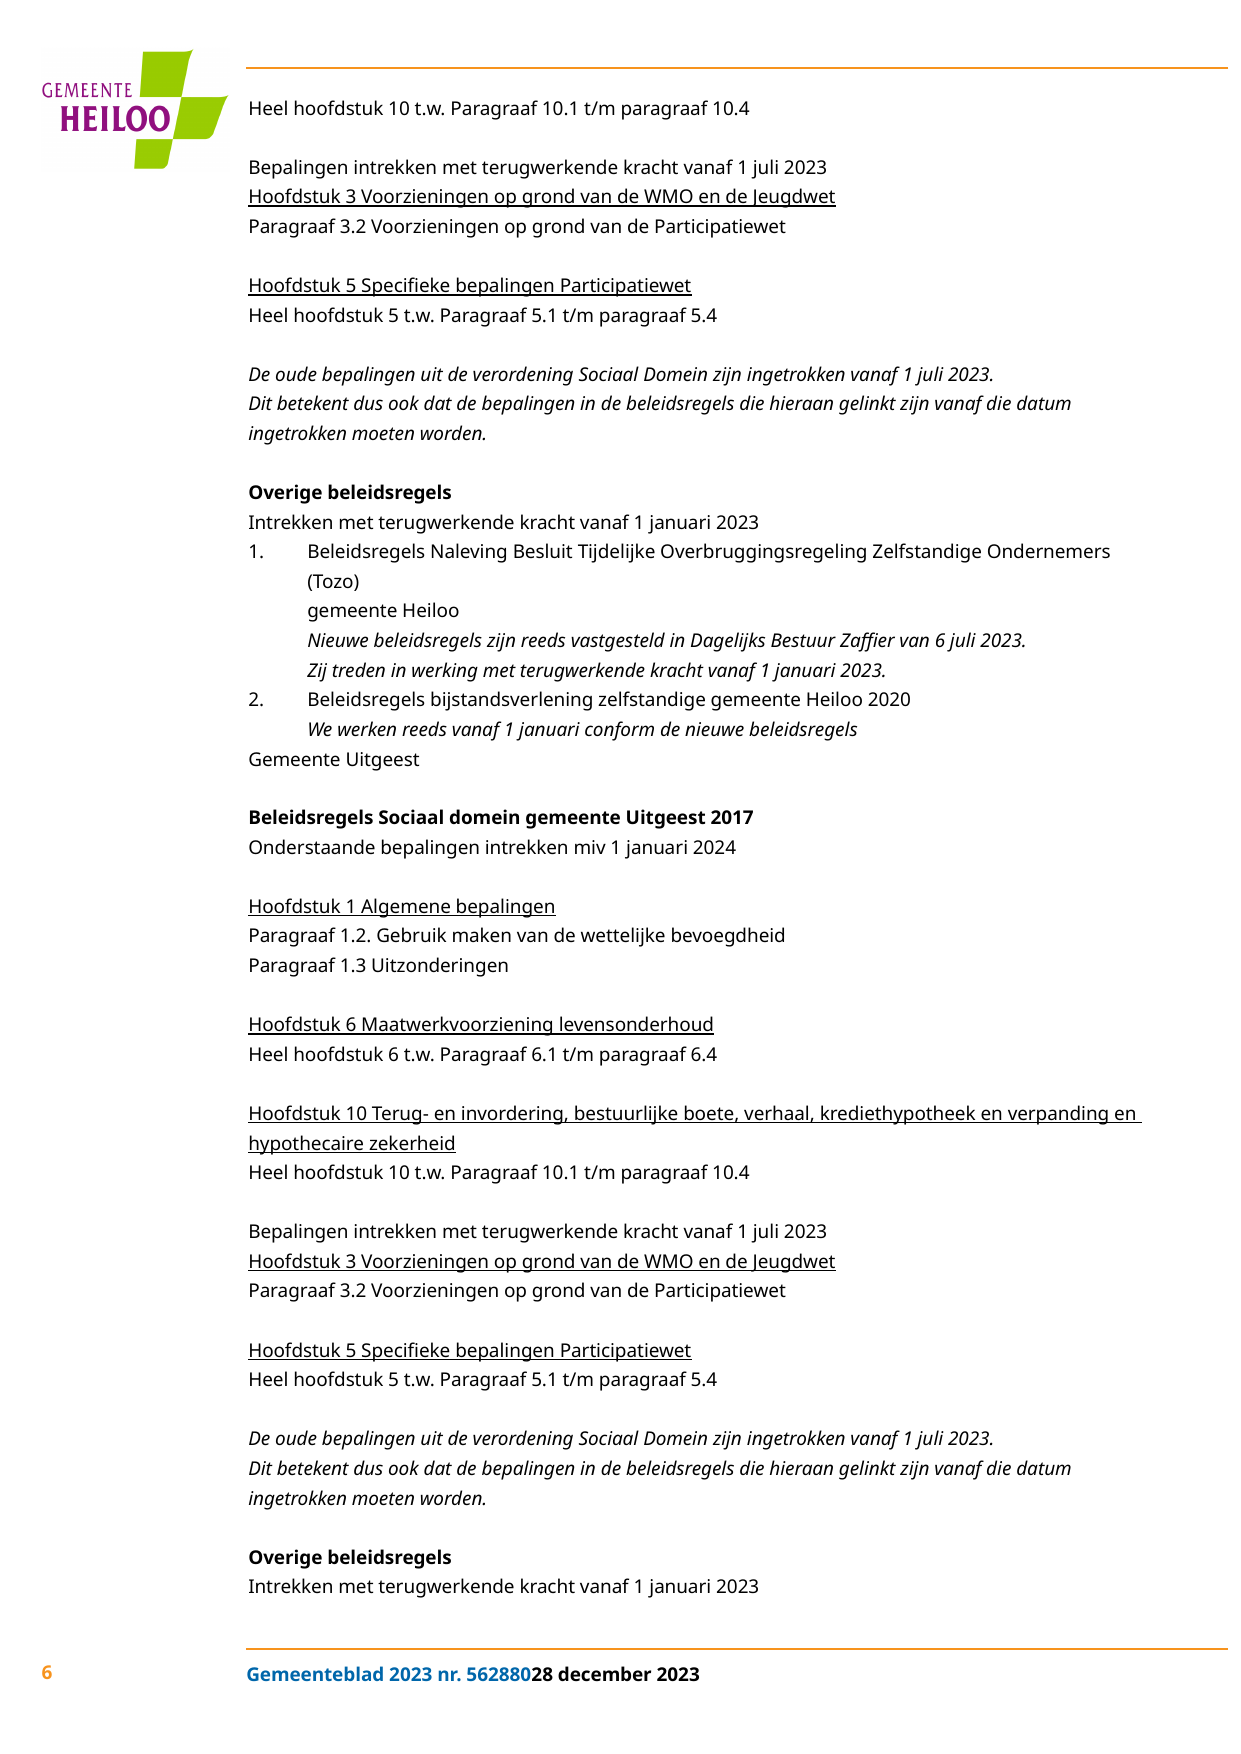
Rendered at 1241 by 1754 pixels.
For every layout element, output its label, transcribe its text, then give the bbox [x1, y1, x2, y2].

text Overige beleidsregels [248, 479, 1152, 505]
text Hoofdstuk 6 Maatwerkvoorziening levensonderhoud [248, 1011, 1152, 1037]
text De oude bepalingen uit de verordening Sociaal Domein zijn ingetrokken vanaf 1 juli 2023. [248, 1426, 1152, 1451]
text Paragraaf 1.2. Gebruik maken van de wettelijke bevoegdheid [248, 923, 1152, 948]
text Heel hoofdstuk 10 t.w. Paragraaf 10.1 t/m paragraaf 10.4 [248, 1159, 1152, 1185]
text Beleidsregels Sociaal domein gemeente Uitgeest 2017 [248, 804, 1152, 830]
text Intrekken met terugwerkende kracht vanaf 1 januari 2023 [248, 509, 1152, 535]
text Paragraaf 3.2 Voorzieningen op grond van de Participatiewet [248, 1278, 1152, 1303]
text Heel hoofdstuk 5 t.w. Paragraaf 5.1 t/m paragraaf 5.4 [248, 302, 1152, 328]
text Hoofdstuk 5 Specifieke bepalingen Participatiewet [248, 1337, 1152, 1362]
text Overige beleidsregels [248, 1544, 1152, 1569]
text Hoofdstuk 3 Voorzieningen op grond van de WMO en de Jeugdwet [248, 1248, 1152, 1274]
text Onderstaande bepalingen intrekken miv 1 januari 2024 [248, 834, 1152, 859]
text Hoofdstuk 10 Terug- en invordering, bestuurlijke boete, verhaal, krediethypotheek en verpanding en hypothecaire zekerheid [248, 1100, 1152, 1155]
text Dit betekent dus ook dat de bepalingen in de beleidsregels die hieraan gelinkt zijn vanaf die datum ingetrokken moeten worden. [248, 1455, 1152, 1510]
text Bepalingen intrekken met terugwerkende kracht vanaf 1 juli 2023 [248, 154, 1152, 180]
text Paragraaf 1.3 Uitzonderingen [248, 952, 1152, 978]
text Heel hoofdstuk 10 t.w. Paragraaf 10.1 t/m paragraaf 10.4 [248, 95, 1152, 121]
text Paragraaf 3.2 Voorzieningen op grond van de Participatiewet [248, 213, 1152, 239]
table_header Gemeente Uitgeest [248, 746, 1152, 771]
text Bepalingen intrekken met terugwerkende kracht vanaf 1 juli 2023 [248, 1218, 1152, 1244]
picture [41, 47, 231, 172]
list Zij treden in werking met terugwerkende kracht vanaf 1 januari 2023. [248, 657, 1152, 683]
text Intrekken met terugwerkende kracht vanaf 1 januari 2023 [248, 1573, 1152, 1599]
text Hoofdstuk 5 Specifieke bepalingen Participatiewet [248, 272, 1152, 298]
text Heel hoofdstuk 6 t.w. Paragraaf 6.1 t/m paragraaf 6.4 [248, 1041, 1152, 1067]
text Hoofdstuk 1 Algemene bepalingen [248, 893, 1152, 919]
list Beleidsregels bijstandsverlening zelfstandige gemeente Heiloo 2020 [248, 686, 1152, 712]
text De oude bepalingen uit de verordening Sociaal Domein zijn ingetrokken vanaf 1 juli 2023. [248, 361, 1152, 387]
list We werken reeds vanaf 1 januari conform de nieuwe beleidsregels [248, 716, 1152, 742]
text Hoofdstuk 3 Voorzieningen op grond van de WMO en de Jeugdwet [248, 183, 1152, 209]
list gemeente Heiloo [248, 598, 1152, 623]
text Dit betekent dus ook dat de bepalingen in de beleidsregels die hieraan gelinkt zijn vanaf die datum ingetrokken moeten worden. [248, 391, 1152, 446]
list Beleidsregels Naleving Besluit Tijdelijke Overbruggingsregeling Zelfstandige Ondernemers (Tozo) [248, 538, 1152, 594]
list Nieuwe beleidsregels zijn reeds vastgesteld in Dagelijks Bestuur Zaffier van 6 juli 2023. [248, 627, 1152, 653]
text Heel hoofdstuk 5 t.w. Paragraaf 5.1 t/m paragraaf 5.4 [248, 1366, 1152, 1392]
